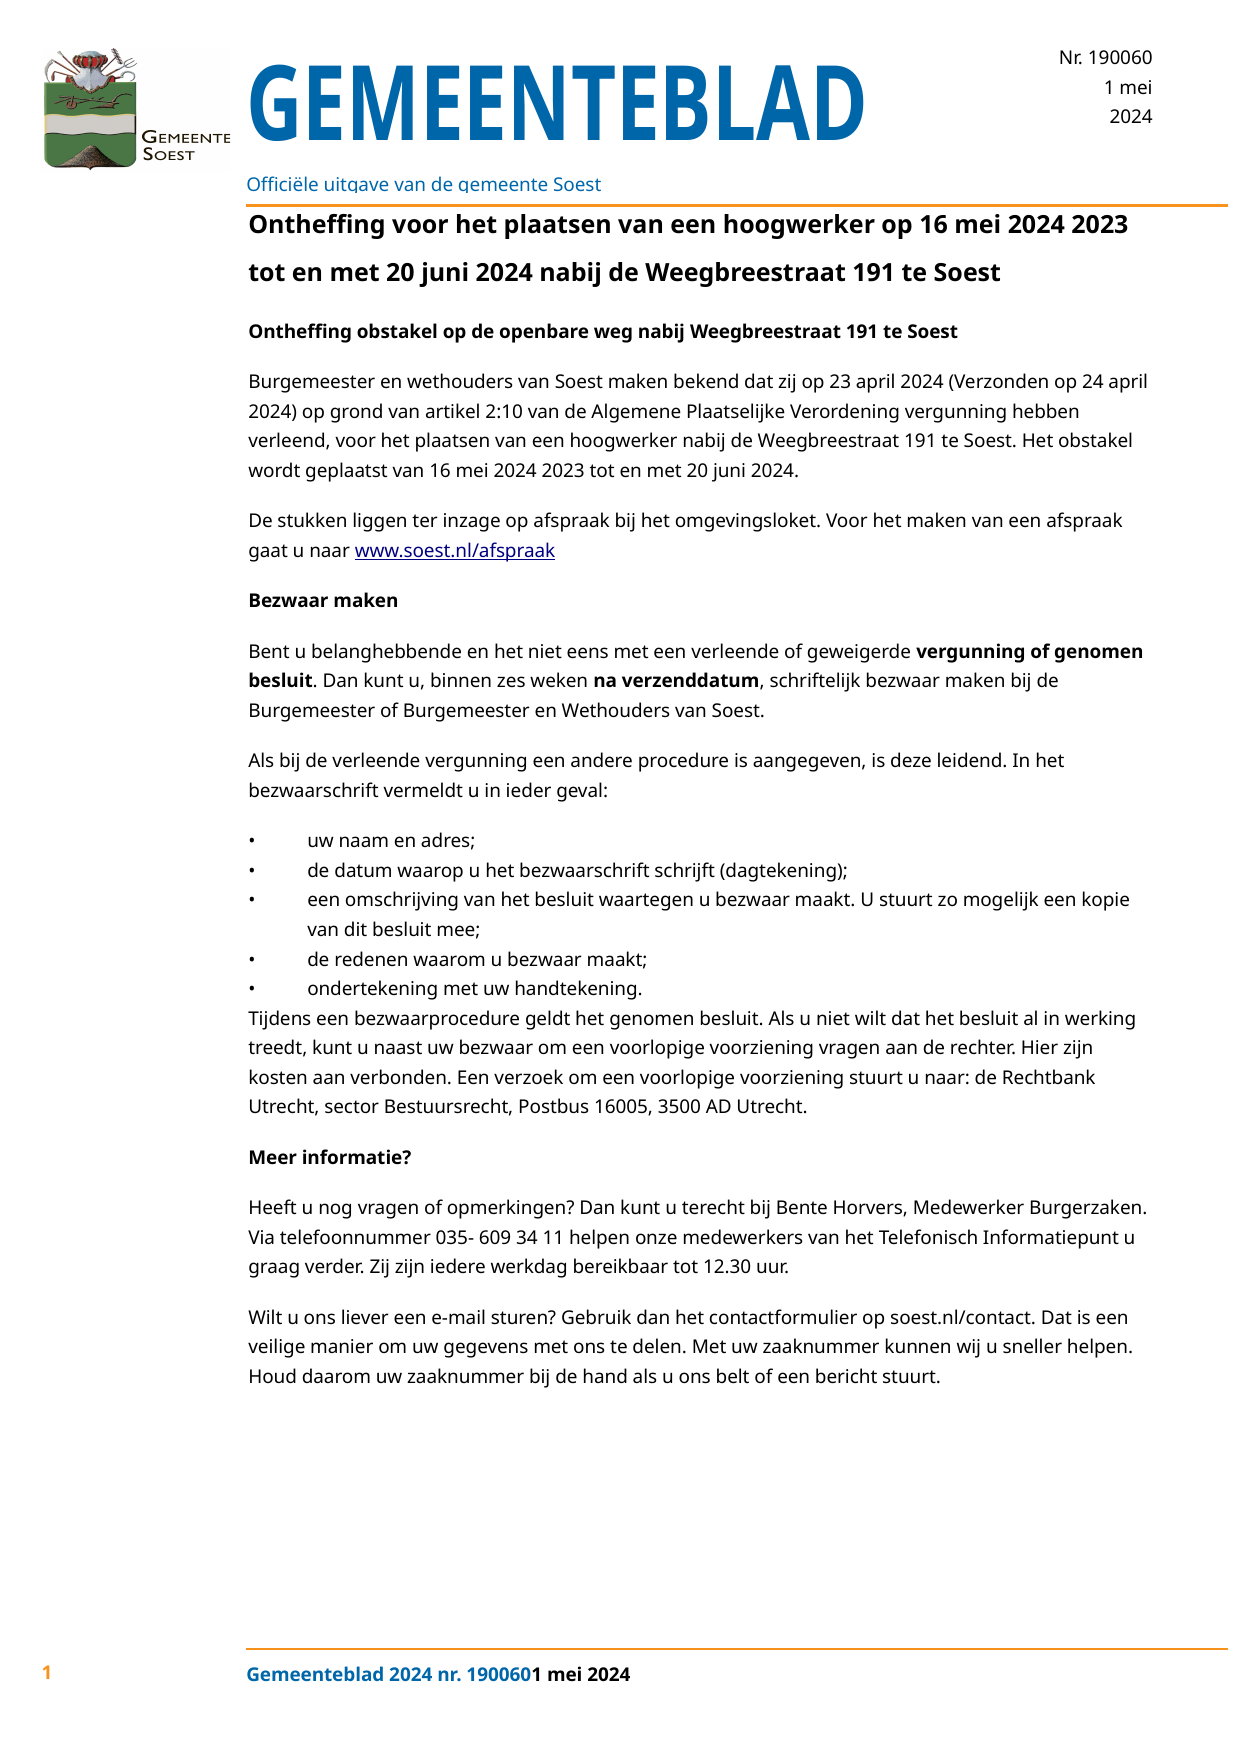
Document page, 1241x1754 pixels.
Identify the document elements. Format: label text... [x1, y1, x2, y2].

text Ontheffing voor het plaatsen van een hoogwerker op 16 mei 2024 2023 tot en met 20 juni 2024 nabij de Weegbreestraat 191 te Soest [248, 207, 1152, 288]
list de redenen waarom u bezwaar maakt; [248, 946, 1152, 972]
text Bezwaar maken [248, 587, 1152, 613]
text De stukken liggen ter inzage op afspraak bij het omgevingsloket. Voor het maken van een afspraak gaat u naar www.soest.nl/afspraak [248, 507, 1152, 563]
list ondertekening met uw handtekening. [248, 975, 1152, 1001]
picture [41, 47, 231, 172]
text Wilt u ons liever een e-mail sturen? Gebruik dan het contactformulier op soest.nl/contact. Dat is een veilige manier om uw gegevens met ons te delen. Met uw zaaknummer kunnen wij u sneller helpen. Houd daarom uw zaaknummer bij de hand als u ons belt of een bericht stuurt. [248, 1304, 1152, 1389]
text Burgemeester en wethouders van Soest maken bekend dat zij op 23 april 2024 (Verzonden op 24 april 2024) op grond van artikel 2:10 van de Algemene Plaatselijke Verordening vergunning hebben verleend, voor het plaatsen van een hoogwerker nabij de Weegbreestraat 191 te Soest. Het obstakel wordt geplaatst van 16 mei 2024 2023 tot en met 20 juni 2024. [248, 368, 1152, 483]
text Meer informatie? [248, 1144, 1152, 1170]
text Ontheffing obstakel op de openbare weg nabij Weegbreestraat 191 te Soest [248, 318, 1152, 344]
list uw naam en adres; [248, 827, 1152, 853]
text Bent u belanghebbende en het niet eens met een verleende of geweigerde vergunning of genomen besluit. Dan kunt u, binnen zes weken na verzenddatum, schriftelijk bezwaar maken bij de Burgemeester of Burgemeester en Wethouders van Soest. [248, 638, 1152, 723]
list een omschrijving van het besluit waartegen u bezwaar maakt. U stuurt zo mogelijk een kopie van dit besluit mee; [248, 887, 1152, 942]
list de datum waarop u het bezwaarschrift schrijft (dagtekening); [248, 857, 1152, 883]
text Heeft u nog vragen of opmerkingen? Dan kunt u terecht bij Bente Horvers, Medewerker Burgerzaken. Via telefoonnummer 035- 609 34 11 helpen onze medewerkers van het Telefonisch Informatiepunt u graag verder. Zij zijn iedere werkdag bereikbaar tot 12.30 uur. [248, 1194, 1152, 1279]
text Tijdens een bezwaarprocedure geldt het genomen besluit. Als u niet wilt dat het besluit al in werking treedt, kunt u naast uw bezwaar om een voorlopige voorziening vragen aan de rechter. Hier zijn kosten aan verbonden. Een verzoek om een voorlopige voorziening stuurt u naar: de Rechtbank Utrecht, sector Bestuursrecht, Postbus 16005, 3500 AD Utrecht. [248, 1005, 1152, 1119]
text Als bij de verleende vergunning een andere procedure is aangegeven, is deze leidend. In het bezwaarschrift vermeldt u in ieder geval: [248, 747, 1152, 803]
